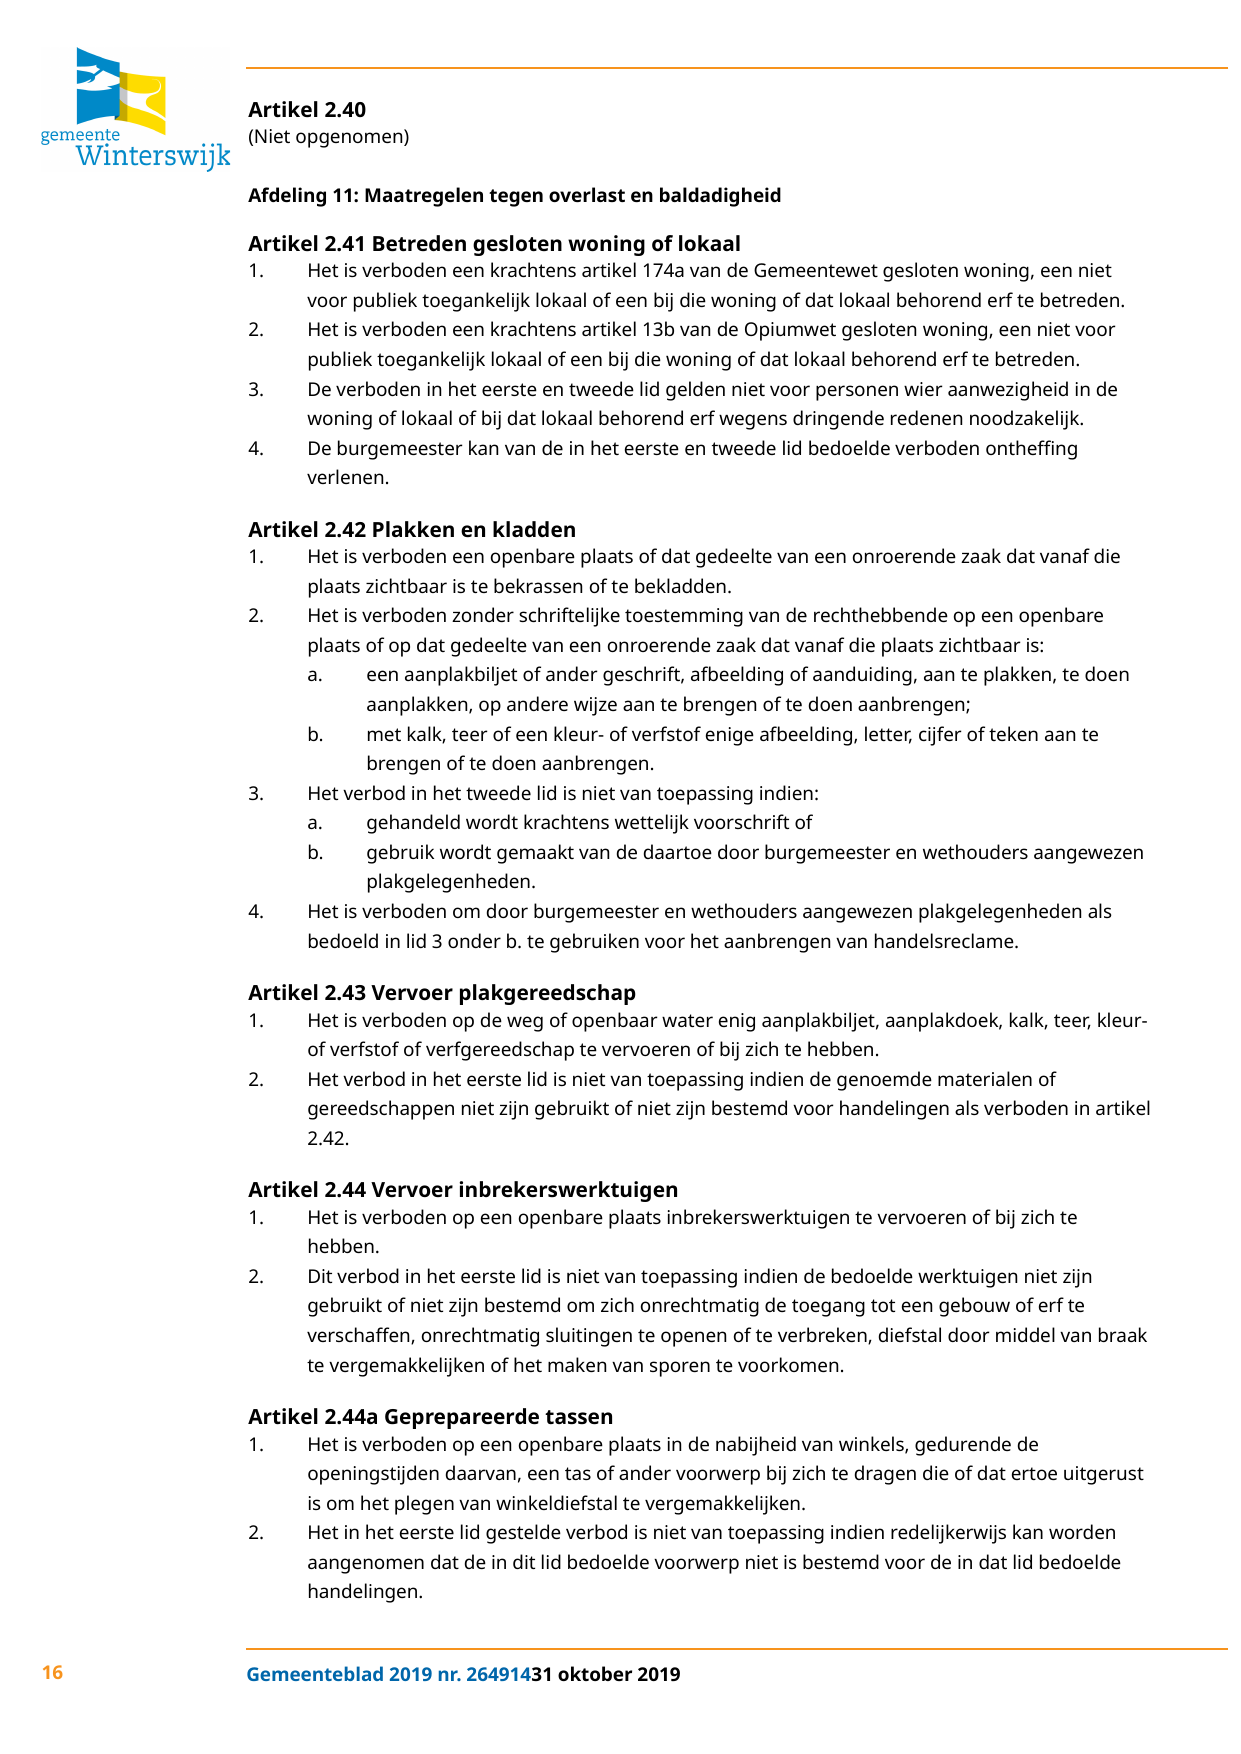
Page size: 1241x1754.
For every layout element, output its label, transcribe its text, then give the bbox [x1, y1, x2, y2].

list een aanplakbiljet of ander geschrift, afbeelding of aanduiding, aan te plakken, te doen aanplakken, op andere wijze aan te brengen of te doen aanbrengen; [307, 662, 1152, 717]
picture [225, 153, 231, 162]
text (Niet opgenomen) [248, 123, 1152, 149]
text Artikel 2.44 Vervoer inbrekerswerktuigen [248, 1176, 1152, 1204]
list gehandeld wordt krachtens wettelijk voorschrift of [307, 809, 1152, 835]
list Het is verboden om door burgemeester en wethouders aangewezen plakgelegenheden als bedoeld in lid 3 onder b. te gebruiken voor het aanbrengen van handelsreclame. [248, 898, 1152, 954]
list Het is verboden op een openbare plaats inbrekerswerktuigen te vervoeren of bij zich te hebben. [248, 1204, 1152, 1259]
list De verboden in het eerste en tweede lid gelden niet voor personen wier aanwezigheid in de woning of lokaal of bij dat lokaal behorend erf wegens dringende redenen noodzakelijk. [248, 376, 1152, 431]
text Afdeling 11: Maatregelen tegen overlast en baldadigheid [248, 182, 1152, 208]
picture [41, 47, 231, 172]
text Artikel 2.41 Betreden gesloten woning of lokaal [248, 229, 1152, 257]
list Het is verboden een krachtens artikel 13b van de Opiumwet gesloten woning, een niet voor publiek toegankelijk lokaal of een bij die woning of dat lokaal behorend erf te betreden. [248, 317, 1152, 372]
list Dit verbod in het eerste lid is niet van toepassing indien de bedoelde werktuigen niet zijn gebruikt of niet zijn bestemd om zich onrechtmatig de toegang tot een gebouw of erf te verschaffen, onrechtmatig sluitingen te openen of te verbreken, diefstal door middel van braak te vergemakkelijken of het maken van sporen te voorkomen. [248, 1263, 1152, 1378]
list Het verbod in het tweede lid is niet van toepassing indien: [248, 780, 1152, 806]
list Het is verboden een krachtens artikel 174a van de Gemeentewet gesloten woning, een niet voor publiek toegankelijk lokaal of een bij die woning of dat lokaal behorend erf te betreden. [248, 257, 1152, 313]
list Het is verboden een openbare plaats of dat gedeelte van een onroerende zaak dat vanaf die plaats zichtbaar is te bekrassen of te bekladden. [248, 543, 1152, 599]
list Het is verboden zonder schriftelijke toestemming van de rechthebbende op een openbare plaats of op dat gedeelte van een onroerende zaak dat vanaf die plaats zichtbaar is: [248, 602, 1152, 658]
list met kalk, teer of een kleur- of verfstof enige afbeelding, letter, cijfer of teken aan te brengen of te doen aanbrengen. [307, 721, 1152, 776]
list De burgemeester kan van de in het eerste en tweede lid bedoelde verboden ontheffing verlenen. [248, 435, 1152, 490]
list gebruik wordt gemaakt van de daartoe door burgemeester en wethouders aangewezen plakgelegenheden. [307, 839, 1152, 894]
list Het verbod in het eerste lid is niet van toepassing indien de genoemde materialen of gereedschappen niet zijn gebruikt of niet zijn bestemd voor handelingen als verboden in artikel 2.42. [248, 1066, 1152, 1151]
text Artikel 2.43 Vervoer plakgereedschap [248, 978, 1152, 1007]
list Het in het eerste lid gestelde verbod is niet van toepassing indien redelijkerwijs kan worden aangenomen dat de in dit lid bedoelde voorwerp niet is bestemd voor de in dat lid bedoelde handelingen. [248, 1519, 1152, 1604]
text Artikel 2.44a Geprepareerde tassen [248, 1402, 1152, 1431]
list Het is verboden op een openbare plaats in de nabijheid van winkels, gedurende de openingstijden daarvan, een tas of ander voorwerp bij zich te dragen die of dat ertoe uitgerust is om het plegen van winkeldiefstal te vergemakkelijken. [248, 1431, 1152, 1516]
list Het is verboden op de weg of openbaar water enig aanplakbiljet, aanplakdoek, kalk, teer, kleur- of verfstof of verfgereedschap te vervoeren of bij zich te hebben. [248, 1007, 1152, 1062]
text Artikel 2.40 [248, 95, 1152, 123]
text Artikel 2.42 Plakken en kladden [248, 515, 1152, 543]
